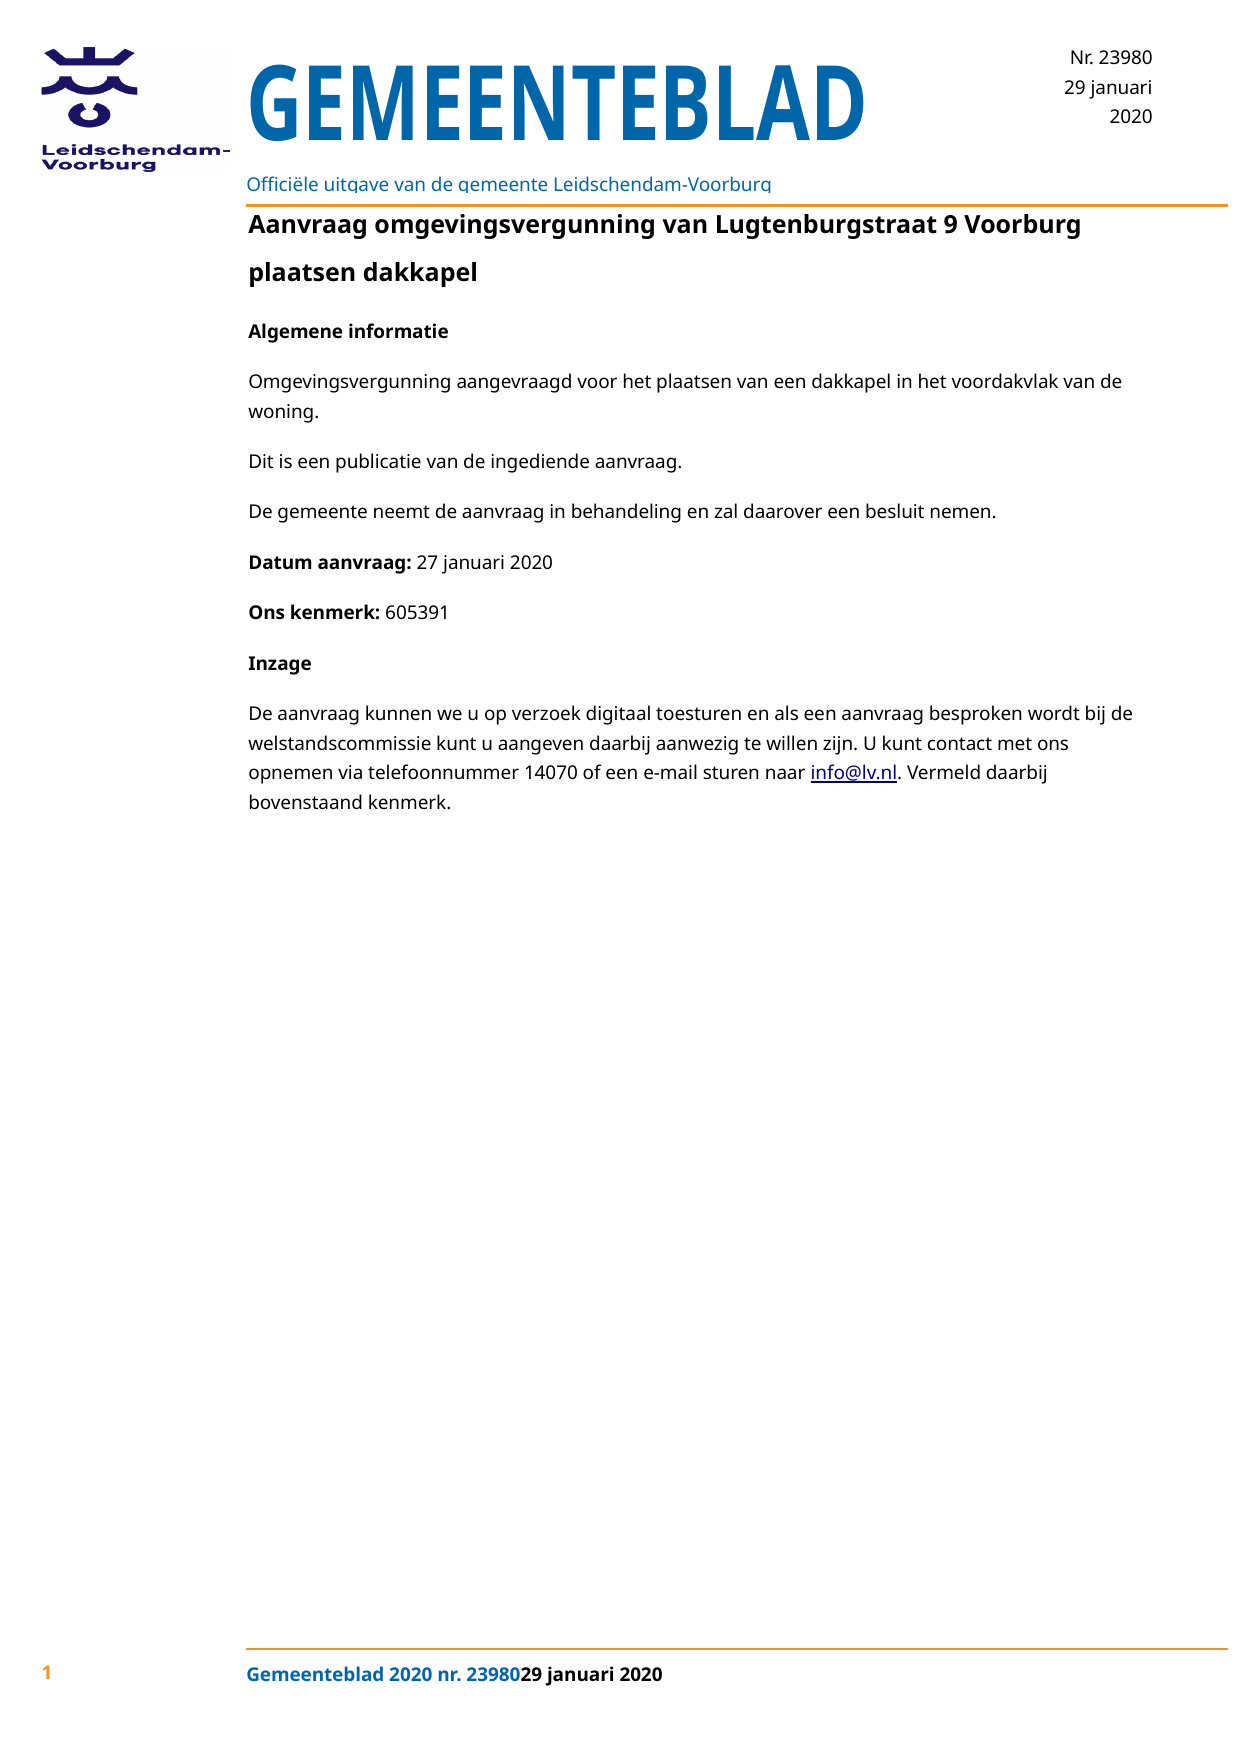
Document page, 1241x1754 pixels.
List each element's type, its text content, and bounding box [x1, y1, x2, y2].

text Dit is een publicatie van de ingediende aanvraag. [248, 448, 1152, 474]
text De aanvraag kunnen we u op verzoek digitaal toesturen en als een aanvraag besproken wordt bij de welstandscommissie kunt u aangeven daarbij aanwezig te willen zijn. U kunt contact met ons opnemen via telefoonnummer 14070 of een e-mail sturen naar info@lv.nl. Vermeld daarbij bovenstaand kenmerk. [248, 700, 1152, 815]
text Inzage [248, 650, 1152, 676]
text Aanvraag omgevingsvergunning van Lugtenburgstraat 9 Voorburg plaatsen dakkapel [248, 207, 1152, 288]
text De gemeente neemt de aanvraag in behandeling en zal daarover een besluit nemen. [248, 499, 1152, 524]
picture [41, 47, 231, 172]
text Omgevingsvergunning aangevraagd voor het plaatsen van een dakkapel in het voordakvlak van de woning. [248, 368, 1152, 424]
text Algemene informatie [248, 318, 1152, 344]
text Datum aanvraag: 27 januari 2020 [248, 549, 1152, 575]
text Ons kenmerk: 605391 [248, 599, 1152, 625]
